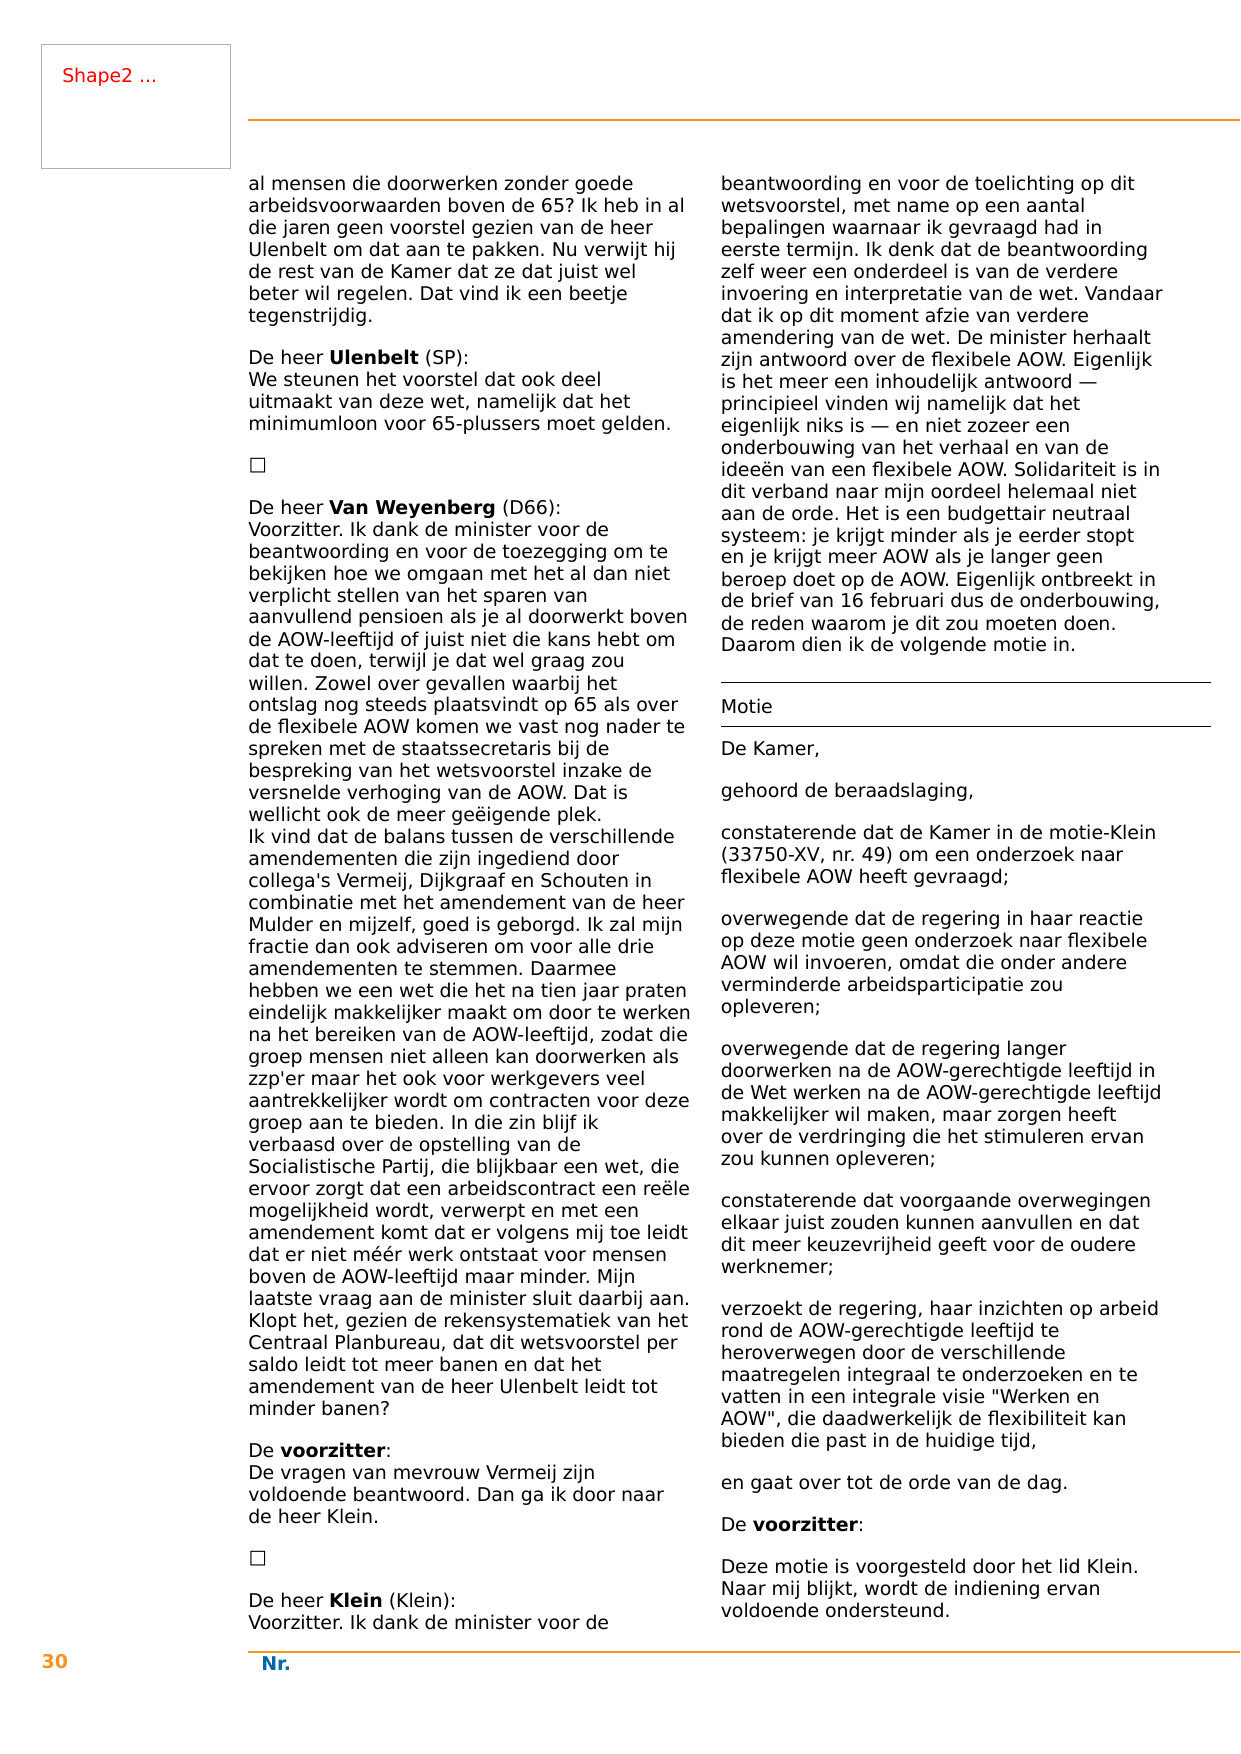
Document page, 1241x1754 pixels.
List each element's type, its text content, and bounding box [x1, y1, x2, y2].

text De vragen van mevrouw Vermeij zijn voldoende beantwoord. Dan ga ik door naar de heer Klein. [248, 1462, 691, 1528]
text constaterende dat de Kamer in de motie-Klein (33750-XV, nr. 49) om een onderzoek naar flexibele AOW heeft gevraagd; [721, 822, 1163, 888]
text De heer Klein (Klein): [248, 1589, 691, 1612]
text De heer Ulenbelt (SP): [248, 347, 691, 369]
text We steunen het voorstel dat ook deel uitmaakt van deze wet, namelijk dat het minimumloon voor 65-plussers moet gelden. [248, 369, 691, 434]
text al mensen die doorwerken zonder goede arbeidsvoorwaarden boven de 65? Ik heb in al die jaren geen voorstel gezien van de heer Ulenbelt om dat aan te pakken. Nu verwijt hij de rest van de Kamer dat ze dat juist wel beter wil regelen. Dat vind ik een beetje tegenstrijdig. [248, 173, 691, 327]
text beantwoording en voor de toelichting op dit wetsvoorstel, met name op een aantal bepalingen waarnaar ik gevraagd had in eerste termijn. Ik denk dat de beantwoording zelf weer een onderdeel is van de verdere invoering en interpretatie van de wet. Vandaar dat ik op dit moment afzie van verdere amendering van de wet. De minister herhaalt zijn antwoord over de flexibele AOW. Eigenlijk is het meer een inhoudelijk antwoord — principieel vinden wij namelijk dat het eigenlijk niks is — en niet zozeer een onderbouwing van het verhaal en van de ideeën van een flexibele AOW. Solidariteit is in dit verband naar mijn oordeel helemaal niet aan de orde. Het is een budgettair neutraal systeem: je krijgt minder als je eerder stopt en je krijgt meer AOW als je langer geen beroep doet op de AOW. Eigenlijk ontbreekt in de brief van 16 februari dus de onderbouwing, de reden waarom je dit zou moeten doen. Daarom dien ik de volgende motie in. [721, 173, 1163, 656]
text en gaat over tot de orde van de dag. [721, 1472, 1163, 1494]
text De Kamer, [721, 738, 1163, 760]
text De heer Van Weyenberg (D66): [248, 497, 691, 518]
text De voorzitter: [721, 1514, 1163, 1536]
text Motie [721, 696, 1163, 718]
text overwegende dat de regering langer doorwerken na de AOW-gerechtigde leeftijd in de Wet werken na de AOW-gerechtigde leeftijd makkelijker wil maken, maar zorgen heeft over de verdringing die het stimuleren ervan zou kunnen opleveren; [721, 1038, 1163, 1170]
text De voorzitter: [248, 1440, 691, 1462]
text verzoekt de regering, haar inzichten op arbeid rond de AOW-gerechtigde leeftijd te heroverwegen door de verschillende maatregelen integraal te onderzoeken en te vatten in een integrale visie "Werken en AOW", die daadwerkelijk de flexibiliteit kan bieden die past in de huidige tijd, [721, 1298, 1163, 1452]
text Voorzitter. Ik dank de minister voor de [248, 1612, 691, 1633]
text gehoord de beraadslaging, [721, 780, 1163, 802]
text ⬜ [248, 454, 691, 477]
text Deze motie is voorgesteld door het lid Klein. Naar mij blijkt, wordt de indiening ervan voldoende ondersteund. [721, 1556, 1163, 1622]
text ⬜ [248, 1548, 691, 1569]
text Voorzitter. Ik dank de minister voor de beantwoording en voor de toezegging om te bekijken hoe we omgaan met het al dan niet verplicht stellen van het sparen van aanvullend pensioen als je al doorwerkt boven de AOW-leeftijd of juist niet die kans hebt om dat te doen, terwijl je dat wel graag zou willen. Zowel over gevallen waarbij het ontslag nog steeds plaatsvindt op 65 als over de flexibele AOW komen we vast nog nader te spreken met de staatssecretaris bij de bespreking van het wetsvoorstel inzake de versnelde verhoging van de AOW. Dat is wellicht ook de meer geëigende plek. [248, 518, 691, 826]
text Ik vind dat de balans tussen de verschillende amendementen die zijn ingediend door collega's Vermeij, Dijkgraaf en Schouten in combinatie met het amendement van de heer Mulder en mijzelf, goed is geborgd. Ik zal mijn fractie dan ook adviseren om voor alle drie amendementen te stemmen. Daarmee hebben we een wet die het na tien jaar praten eindelijk makkelijker maakt om door te werken na het bereiken van de AOW-leeftijd, zodat die groep mensen niet alleen kan doorwerken als zzp'er maar het ook voor werkgevers veel aantrekkelijker wordt om contracten voor deze groep aan te bieden. In die zin blijf ik verbaasd over de opstelling van de Socialistische Partij, die blijkbaar een wet, die ervoor zorgt dat een arbeidscontract een reële mogelijkheid wordt, verwerpt en met een amendement komt dat er volgens mij toe leidt dat er niet méér werk ontstaat voor mensen boven de AOW-leeftijd maar minder. Mijn laatste vraag aan de minister sluit daarbij aan. Klopt het, gezien de rekensystematiek van het Centraal Planbureau, dat dit wetsvoorstel per saldo leidt tot meer banen en dat het amendement van de heer Ulenbelt leidt tot minder banen? [248, 826, 691, 1420]
text overwegende dat de regering in haar reactie op deze motie geen onderzoek naar flexibele AOW wil invoeren, omdat die onder andere verminderde arbeidsparticipatie zou opleveren; [721, 908, 1163, 1018]
text constaterende dat voorgaande overwegingen elkaar juist zouden kunnen aanvullen en dat dit meer keuzevrijheid geeft voor de oudere werknemer; [721, 1190, 1163, 1278]
